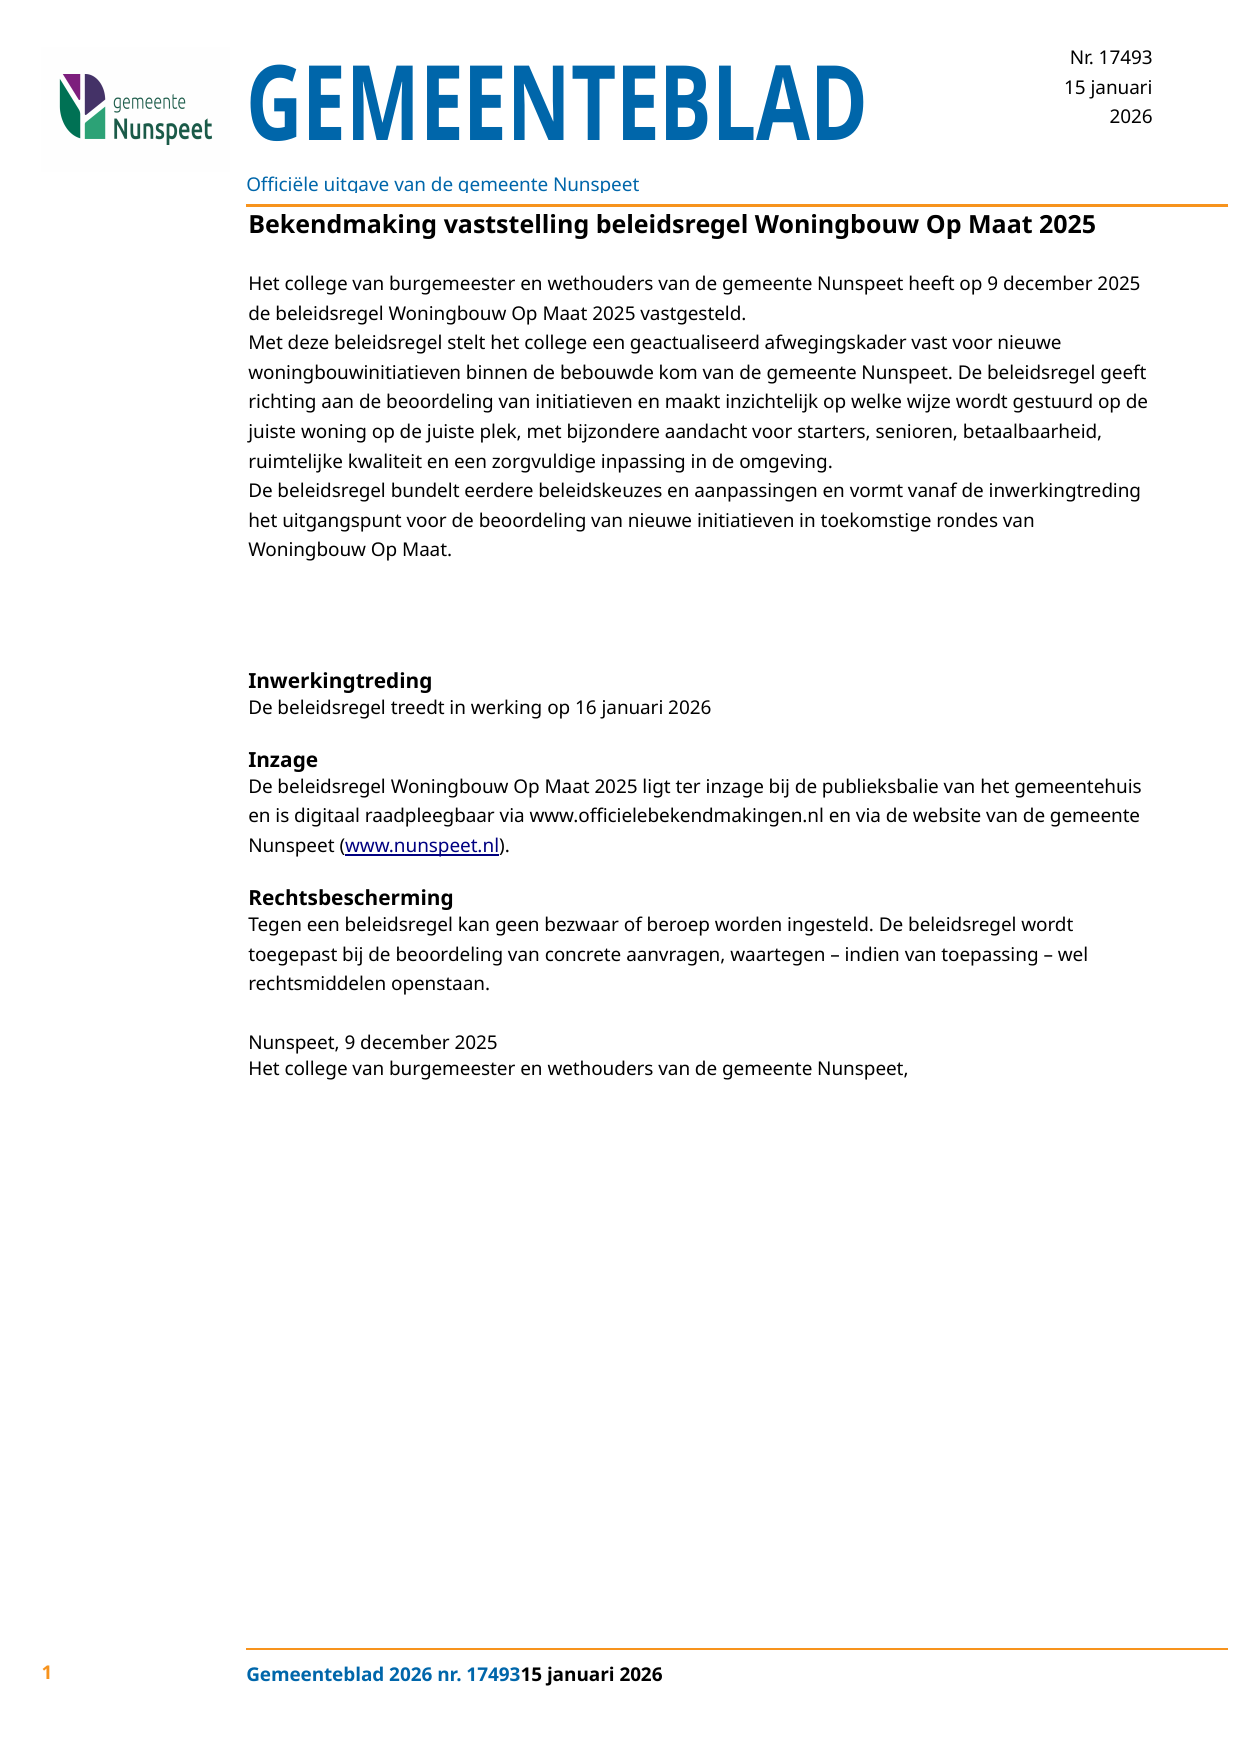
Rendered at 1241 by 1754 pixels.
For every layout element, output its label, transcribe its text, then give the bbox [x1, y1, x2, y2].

text Tegen een beleidsregel kan geen bezwaar of beroep worden ingesteld. De beleidsregel wordt toegepast bij de beoordeling van concrete aanvragen, waartegen – indien van toepassing – wel rechtsmiddelen openstaan. [248, 911, 1152, 996]
text Het college van burgemeester en wethouders van de gemeente Nunspeet heeft op 9 december 2025 de beleidsregel Woningbouw Op Maat 2025 vastgesteld. [248, 270, 1152, 326]
text Rechtsbescherming [248, 883, 1152, 911]
text De beleidsregel treedt in werking op 16 januari 2026 [248, 694, 1152, 720]
text Nunspeet, 9 december 2025 [248, 1029, 1152, 1055]
text De beleidsregel bundelt eerdere beleidskeuzes en aanpassingen en vormt vanaf de inwerkingtreding het uitgangspunt voor de beoordeling van nieuwe initiatieven in toekomstige rondes van Woningbouw Op Maat. [248, 477, 1152, 562]
text Inwerkingtreding [248, 666, 1152, 694]
picture [41, 47, 231, 172]
text Inzage [248, 745, 1152, 773]
text De beleidsregel Woningbouw Op Maat 2025 ligt ter inzage bij de publieksbalie van het gemeentehuis en is digitaal raadpleegbaar via www.officielebekendmakingen.nl en via de website van de gemeente Nunspeet (www.nunspeet.nl). [248, 773, 1152, 858]
text Het college van burgemeester en wethouders van de gemeente Nunspeet, [248, 1055, 1152, 1081]
text Bekendmaking vaststelling beleidsregel Woningbouw Op Maat 2025 [248, 207, 1152, 241]
text Met deze beleidsregel stelt het college een geactualiseerd afwegingskader vast voor nieuwe woningbouwinitiatieven binnen de bebouwde kom van de gemeente Nunspeet. De beleidsregel geeft richting aan de beoordeling van initiatieven en maakt inzichtelijk op welke wijze wordt gestuurd op de juiste woning op de juiste plek, met bijzondere aandacht voor starters, senioren, betaalbaarheid, ruimtelijke kwaliteit en een zorgvuldige inpassing in de omgeving. [248, 329, 1152, 473]
